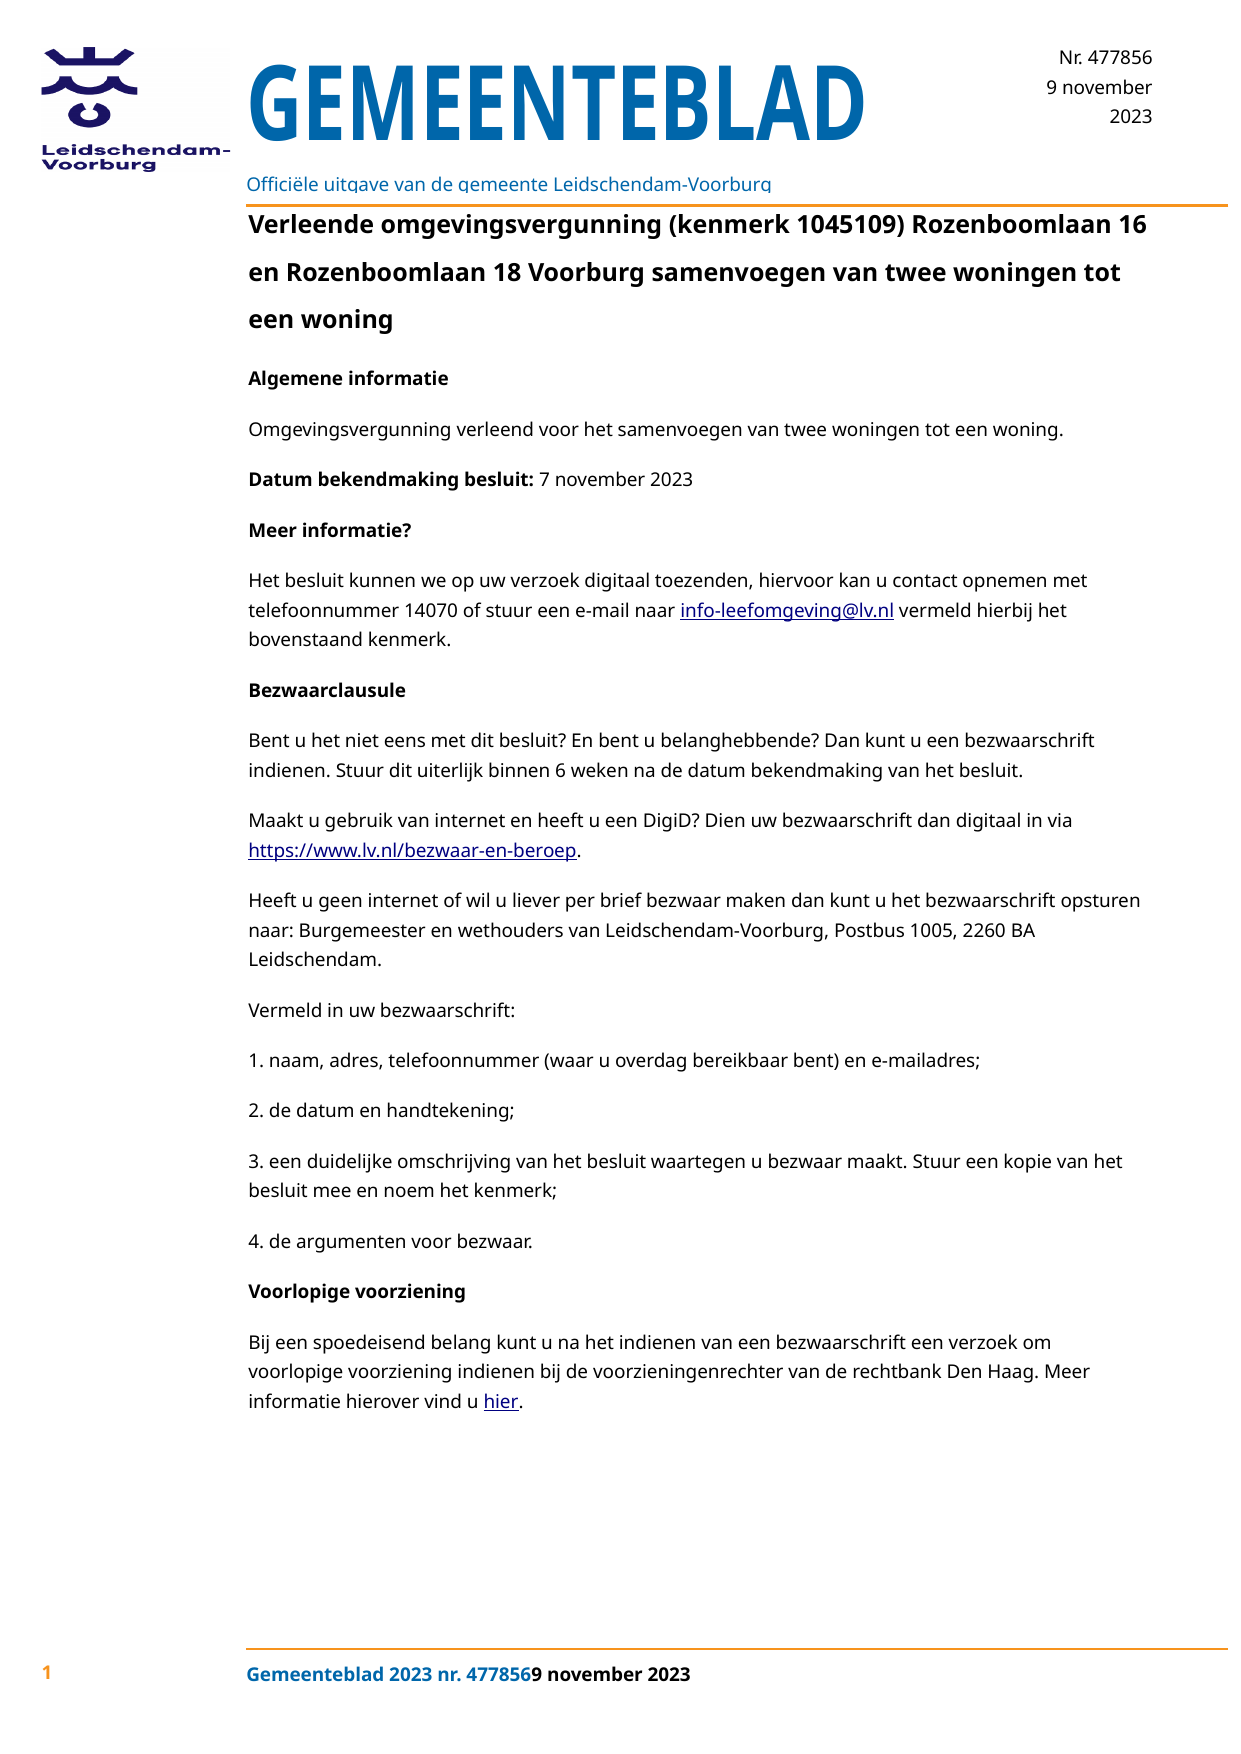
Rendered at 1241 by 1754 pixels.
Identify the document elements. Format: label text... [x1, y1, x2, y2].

text Bezwaarclausule [248, 677, 1152, 702]
text Vermeld in uw bezwaarschrift: [248, 997, 1152, 1022]
text 2. de datum en handtekening; [248, 1098, 1152, 1123]
text Meer informatie? [248, 517, 1152, 542]
text 4. de argumenten voor bezwaar. [248, 1228, 1152, 1254]
text Het besluit kunnen we op uw verzoek digitaal toezenden, hiervoor kan u contact opnemen met telefoonnummer 14070 of stuur een e-mail naar info-leefomgeving@lv.nl vermeld hierbij het bovenstaand kenmerk. [248, 567, 1152, 652]
text Bent u het niet eens met dit besluit? En bent u belanghebbende? Dan kunt u een bezwaarschrift indienen. Stuur dit uiterlijk binnen 6 weken na de datum bekendmaking van het besluit. [248, 727, 1152, 782]
text 3. een duidelijke omschrijving van het besluit waartegen u bezwaar maakt. Stuur een kopie van het besluit mee en noem het kenmerk; [248, 1148, 1152, 1203]
text Heeft u geen internet of wil u liever per brief bezwaar maken dan kunt u het bezwaarschrift opsturen naar: Burgemeester en wethouders van Leidschendam-Voorburg, Postbus 1005, 2260 BA Leidschendam. [248, 887, 1152, 972]
text Voorlopige voorziening [248, 1278, 1152, 1304]
text Datum bekendmaking besluit: 7 november 2023 [248, 466, 1152, 492]
text Maakt u gebruik van internet en heeft u een DigiD? Dien uw bezwaarschrift dan digitaal in via https://www.lv.nl/bezwaar-en-beroep. [248, 807, 1152, 862]
text Bij een spoedeisend belang kunt u na het indienen van een bezwaarschrift een verzoek om voorlopige voorziening indienen bij de voorzieningenrechter van de rechtbank Den Haag. Meer informatie hierover vind u hier. [248, 1329, 1152, 1414]
picture [41, 47, 231, 172]
text Algemene informatie [248, 366, 1152, 391]
text Verleende omgevingsvergunning (kenmerk 1045109) Rozenboomlaan 16 en Rozenboomlaan 18 Voorburg samenvoegen van twee woningen tot een woning [248, 207, 1152, 336]
text 1. naam, adres, telefoonnummer (waar u overdag bereikbaar bent) en e-mailadres; [248, 1047, 1152, 1073]
text Omgevingsvergunning verleend voor het samenvoegen van twee woningen tot een woning. [248, 416, 1152, 442]
